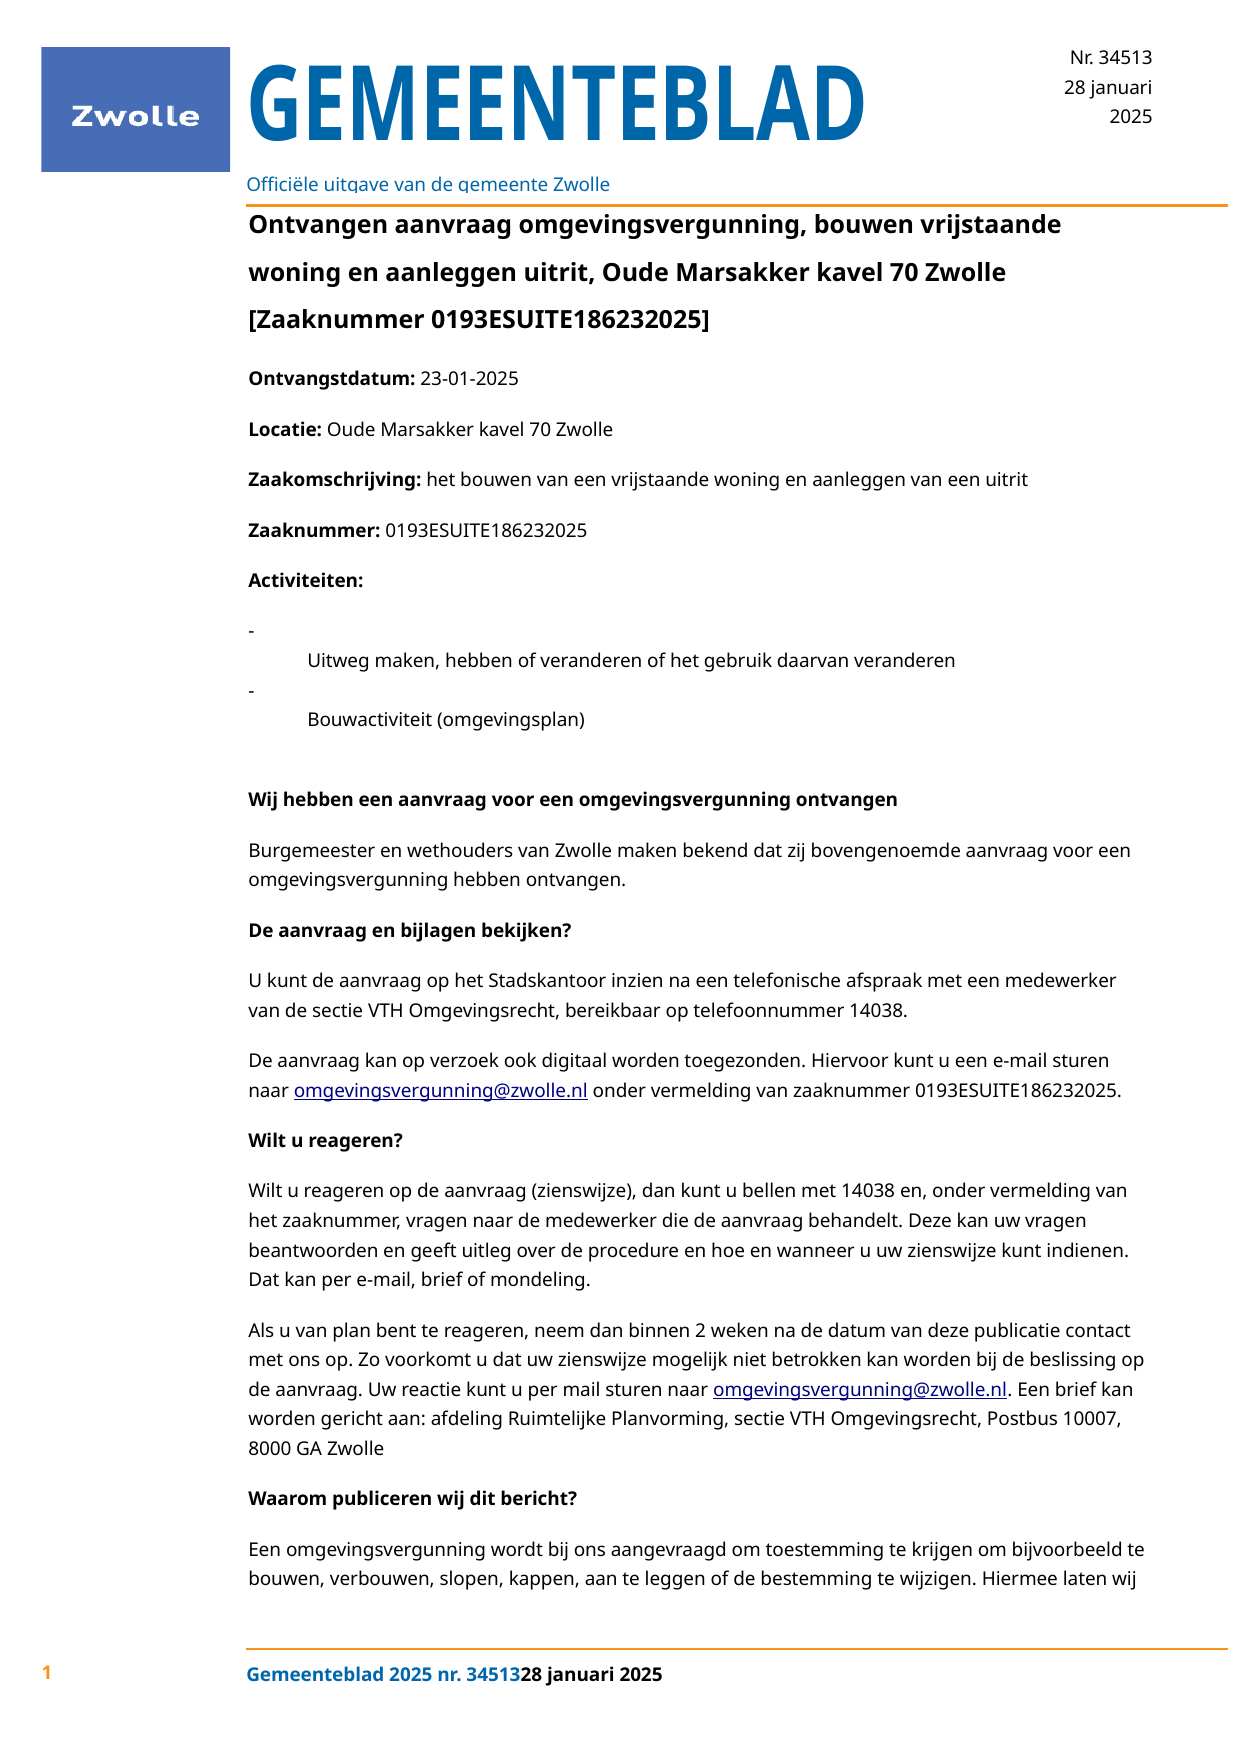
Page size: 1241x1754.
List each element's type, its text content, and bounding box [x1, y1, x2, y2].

text Activiteiten: [248, 567, 1152, 593]
text Als u van plan bent te reageren, neem dan binnen 2 weken na de datum van deze publicatie contact met ons op. Zo voorkomt u dat uw zienswijze mogelijk niet betrokken kan worden bij de beslissing op de aanvraag. Uw reactie kunt u per mail sturen naar omgevingsvergunning@zwolle.nl. Een brief kan worden gericht aan: afdeling Ruimtelijke Planvorming, sectie VTH Omgevingsrecht, Postbus 10007, 8000 GA Zwolle [248, 1317, 1152, 1461]
text Ontvangen aanvraag omgevingsvergunning, bouwen vrijstaande woning en aanleggen uitrit, Oude Marsakker kavel 70 Zwolle [Zaaknummer 0193ESUITE186232025] [248, 207, 1152, 336]
text Ontvangstdatum: 23-01-2025 [248, 366, 1152, 391]
text Een omgevingsvergunning wordt bij ons aangevraagd om toestemming te krijgen om bijvoorbeeld te bouwen, verbouwen, slopen, kappen, aan te leggen of de bestemming te wijzigen. Hiermee laten wij [248, 1536, 1152, 1591]
picture [41, 47, 231, 172]
text De aanvraag kan op verzoek ook digitaal worden toegezonden. Hiervoor kunt u een e-mail sturen naar omgevingsvergunning@zwolle.nl onder vermelding van zaaknummer 0193ESUITE186232025. [248, 1047, 1152, 1102]
text Wilt u reageren? [248, 1127, 1152, 1153]
list Bouwactiviteit (omgevingsplan) [248, 706, 1152, 732]
text U kunt de aanvraag op het Stadskantoor inzien na een telefonische afspraak met een medewerker van de sectie VTH Omgevingsrecht, bereikbaar op telefoonnummer 14038. [248, 967, 1152, 1022]
text Wilt u reageren op de aanvraag (zienswijze), dan kunt u bellen met 14038 en, onder vermelding van het zaaknummer, vragen naar de medewerker die de aanvraag behandelt. Deze kan uw vragen beantwoorden en geeft uitleg over de procedure en hoe en wanneer u uw zienswijze kunt indienen. Dat kan per e-mail, brief of mondeling. [248, 1178, 1152, 1292]
text Zaaknummer: 0193ESUITE186232025 [248, 517, 1152, 542]
text Locatie: Oude Marsakker kavel 70 Zwolle [248, 416, 1152, 442]
text Waarom publiceren wij dit bericht? [248, 1486, 1152, 1511]
text De aanvraag en bijlagen bekijken? [248, 917, 1152, 942]
text Zaakomschrijving: het bouwen van een vrijstaande woning en aanleggen van een uitrit [248, 466, 1152, 492]
text Burgemeester en wethouders van Zwolle maken bekend dat zij bovengenoemde aanvraag voor een omgevingsvergunning hebben ontvangen. [248, 837, 1152, 892]
list Uitweg maken, hebben of veranderen of het gebruik daarvan veranderen [248, 647, 1152, 673]
text Wij hebben een aanvraag voor een omgevingsvergunning ontvangen [248, 786, 1152, 812]
